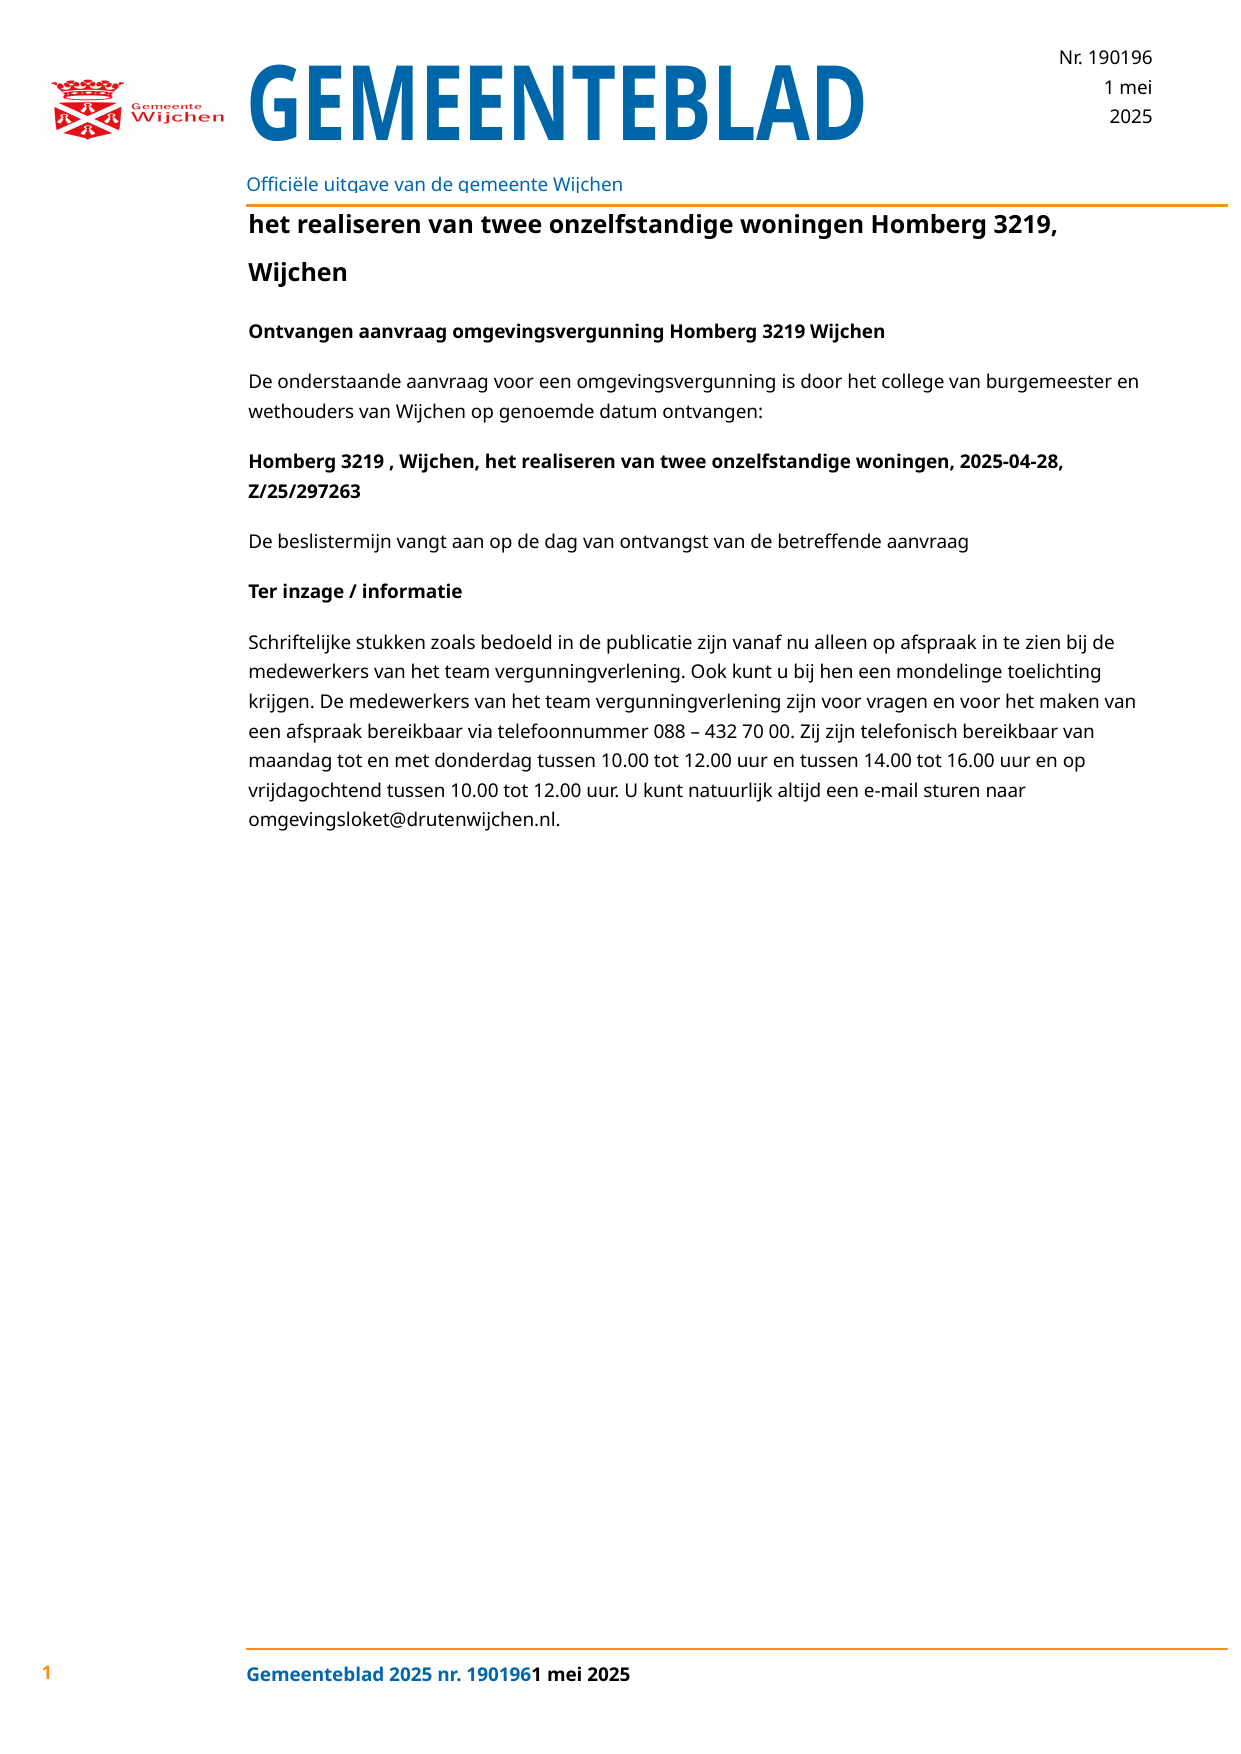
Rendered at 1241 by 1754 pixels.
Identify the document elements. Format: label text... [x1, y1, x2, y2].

text De beslistermijn vangt aan op de dag van ontvangst van de betreffende aanvraag [248, 528, 1152, 554]
text Homberg 3219 , Wijchen, het realiseren van twee onzelfstandige woningen, 2025-04-28, Z/25/297263 [248, 448, 1152, 504]
picture [41, 47, 231, 172]
text Ontvangen aanvraag omgevingsvergunning Homberg 3219 Wijchen [248, 318, 1152, 344]
text Schriftelijke stukken zoals bedoeld in de publicatie zijn vanaf nu alleen op afspraak in te zien bij de medewerkers van het team vergunningverlening. Ook kunt u bij hen een mondelinge toelichting krijgen. De medewerkers van het team vergunningverlening zijn voor vragen en voor het maken van een afspraak bereikbaar via telefoonnummer 088 – 432 70 00. Zij zijn telefonisch bereikbaar van maandag tot en met donderdag tussen 10.00 tot 12.00 uur en tussen 14.00 tot 16.00 uur en op vrijdagochtend tussen 10.00 tot 12.00 uur. U kunt natuurlijk altijd een e-mail sturen naar omgevingsloket@drutenwijchen.nl. [248, 629, 1152, 832]
text het realiseren van twee onzelfstandige woningen Homberg 3219, Wijchen [248, 207, 1152, 288]
text De onderstaande aanvraag voor een omgevingsvergunning is door het college van burgemeester en wethouders van Wijchen op genoemde datum ontvangen: [248, 368, 1152, 424]
text Ter inzage / informatie [248, 579, 1152, 604]
